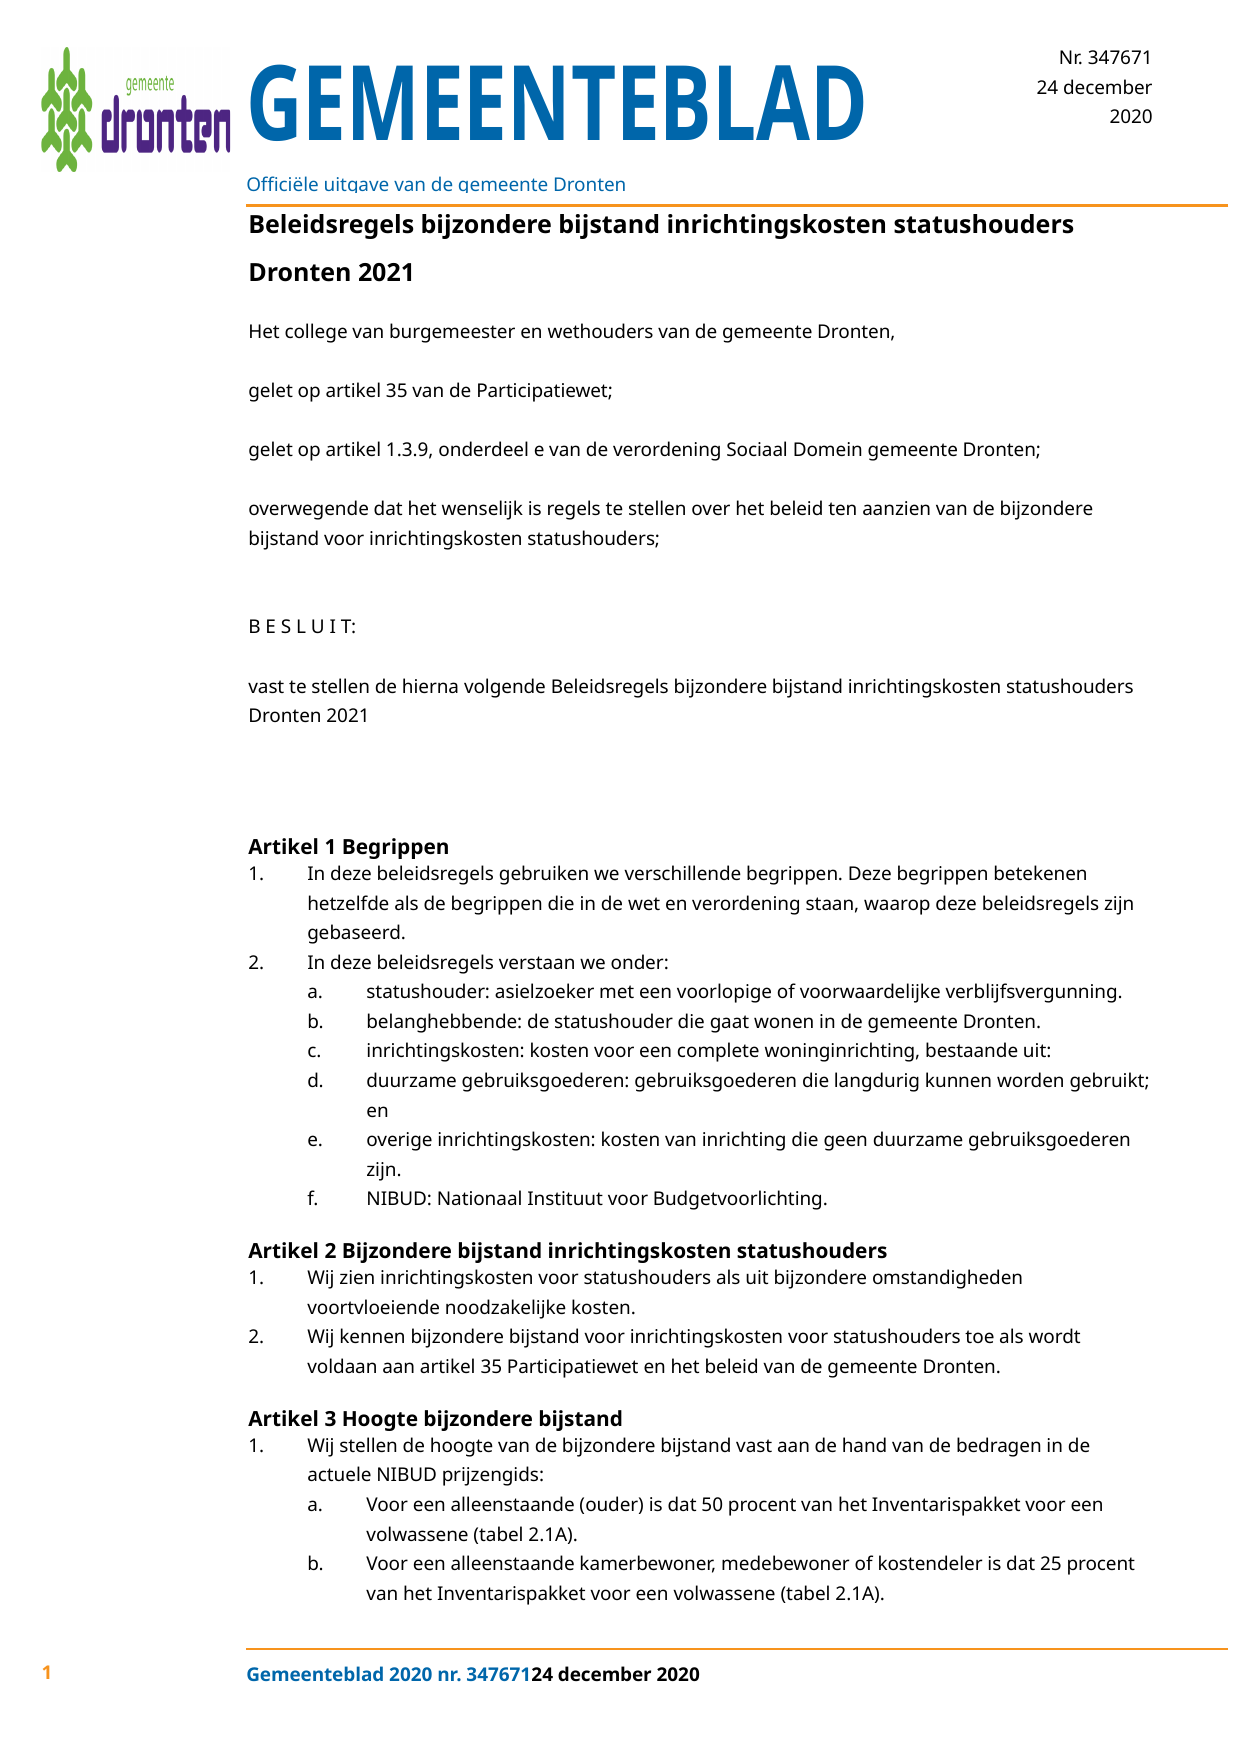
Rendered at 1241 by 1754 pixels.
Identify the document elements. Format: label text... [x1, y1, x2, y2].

text vast te stellen de hierna volgende Beleidsregels bijzondere bijstand inrichtingskosten statushouders Dronten 2021 [248, 673, 1152, 728]
list Wij zien inrichtingskosten voor statushouders als uit bijzondere omstandigheden voortvloeiende noodzakelijke kosten. [248, 1264, 1152, 1320]
list NIBUD: Nationaal Instituut voor Budgetvoorlichting. [307, 1186, 1152, 1211]
text Artikel 1 Begrippen [248, 832, 1152, 860]
list Wij kennen bijzondere bijstand voor inrichtingskosten voor statushouders toe als wordt voldaan aan artikel 35 Participatiewet en het beleid van de gemeente Dronten. [248, 1324, 1152, 1379]
text Artikel 3 Hoogte bijzondere bijstand [248, 1404, 1152, 1432]
list In deze beleidsregels gebruiken we verschillende begrippen. Deze begrippen betekenen hetzelfde als de begrippen die in de wet en verordening staan, waarop deze beleidsregels zijn gebaseerd. [248, 860, 1152, 945]
text Beleidsregels bijzondere bijstand inrichtingskosten statushouders Dronten 2021 [248, 207, 1152, 288]
list inrichtingskosten: kosten voor een complete woninginrichting, bestaande uit: [307, 1038, 1152, 1063]
list overige inrichtingskosten: kosten van inrichting die geen duurzame gebruiksgoederen zijn. [307, 1126, 1152, 1182]
text Het college van burgemeester en wethouders van de gemeente Dronten, [248, 318, 1152, 344]
list duurzame gebruiksgoederen: gebruiksgoederen die langdurig kunnen worden gebruikt; en [307, 1067, 1152, 1123]
text gelet op artikel 35 van de Participatiewet; [248, 377, 1152, 403]
list Wij stellen de hoogte van de bijzondere bijstand vast aan de hand van de bedragen in de actuele NIBUD prijzengids: [248, 1432, 1152, 1487]
list Voor een alleenstaande (ouder) is dat 50 procent van het Inventarispakket voor een volwassene (tabel 2.1A). [307, 1491, 1152, 1547]
text Artikel 2 Bijzondere bijstand inrichtingskosten statushouders [248, 1236, 1152, 1264]
list belanghebbende: de statushouder die gaat wonen in de gemeente Dronten. [307, 1008, 1152, 1034]
list statushouder: asielzoeker met een voorlopige of voorwaardelijke verblijfsvergunning. [307, 978, 1152, 1004]
text overwegende dat het wenselijk is regels te stellen over het beleid ten aanzien van de bijzondere bijstand voor inrichtingskosten statushouders; [248, 495, 1152, 551]
text B E S L U I T: [248, 614, 1152, 639]
picture [41, 47, 231, 172]
text gelet op artikel 1.3.9, onderdeel e van de verordening Sociaal Domein gemeente Dronten; [248, 436, 1152, 462]
list Voor een alleenstaande kamerbewoner, medebewoner of kostendeler is dat 25 procent van het Inventarispakket voor een volwassene (tabel 2.1A). [307, 1550, 1152, 1606]
list In deze beleidsregels verstaan we onder: [248, 949, 1152, 975]
